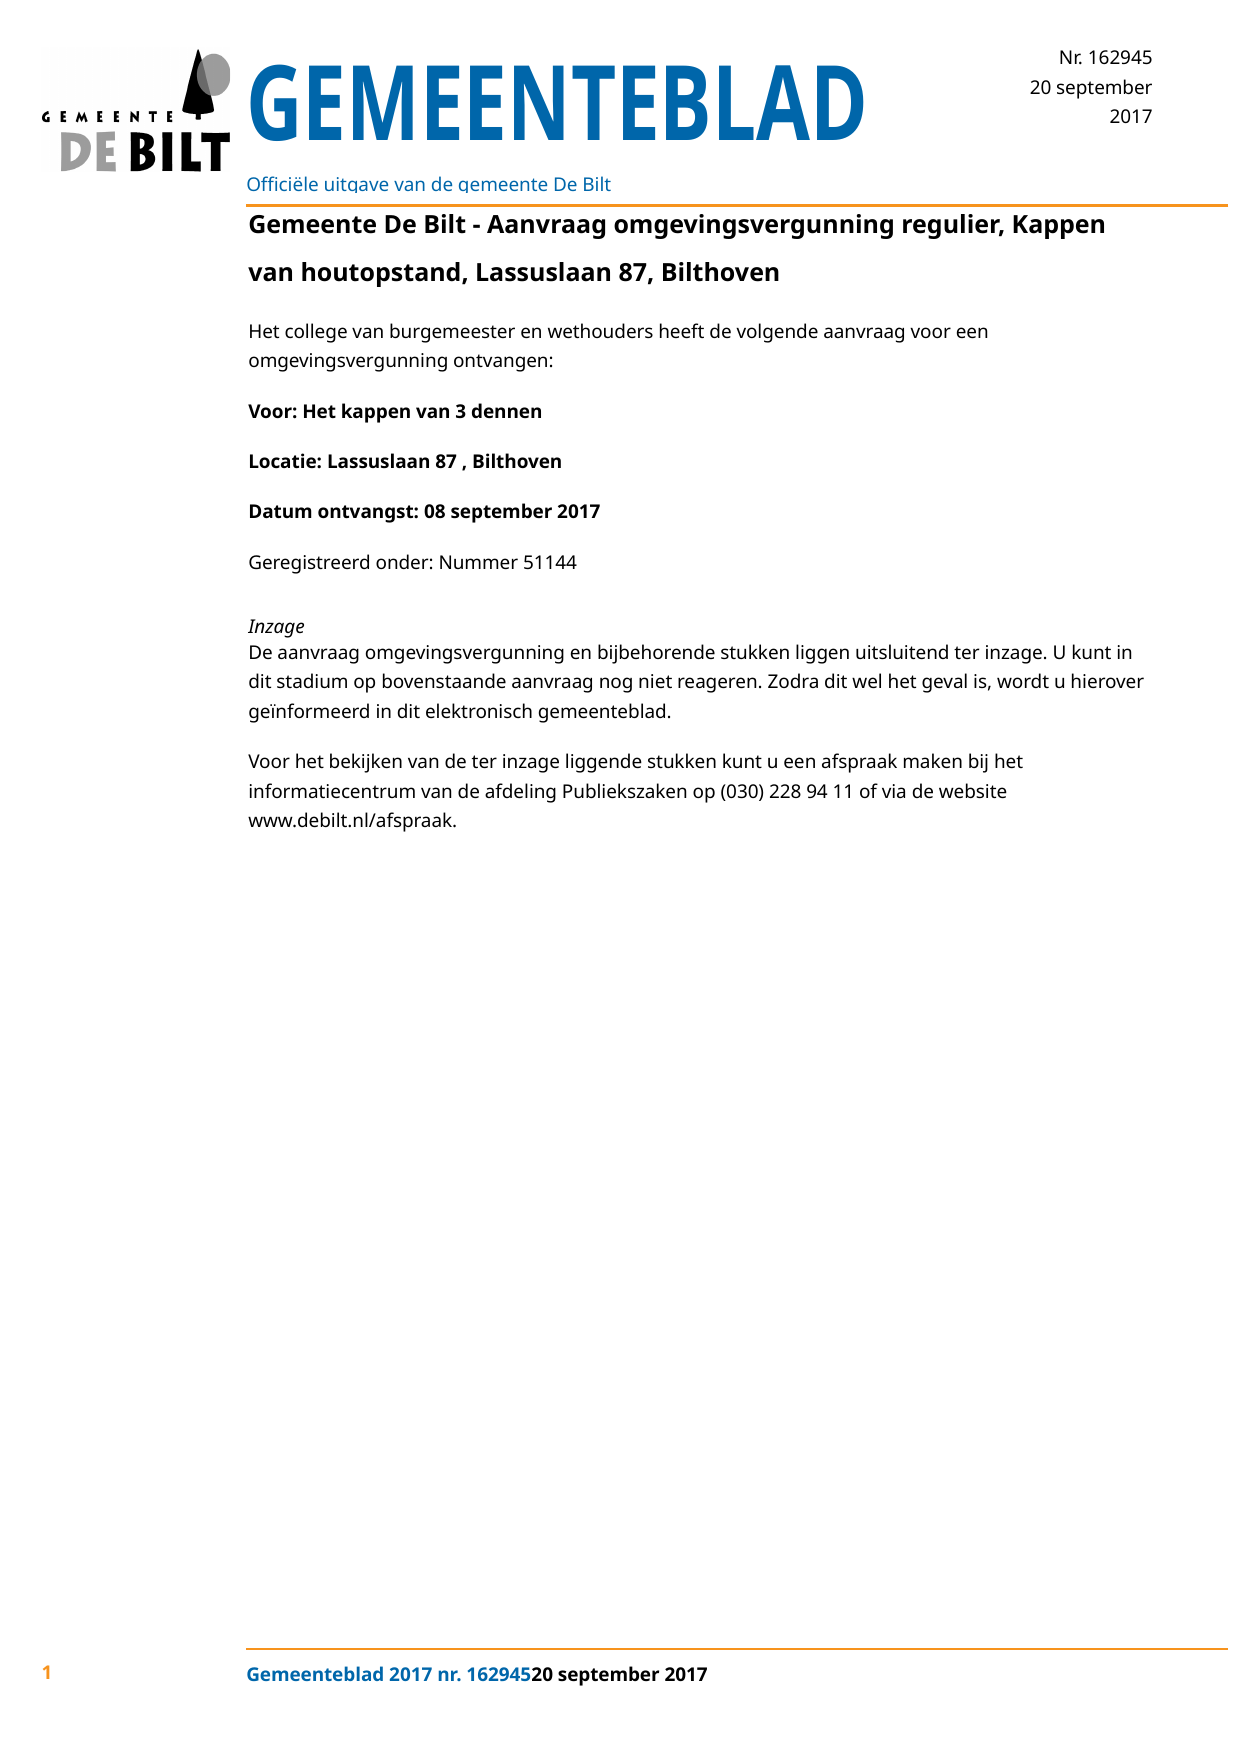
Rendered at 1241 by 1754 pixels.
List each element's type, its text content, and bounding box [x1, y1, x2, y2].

text Geregistreerd onder: Nummer 51144 [248, 549, 1152, 575]
text Datum ontvangst: 08 september 2017 [248, 499, 1152, 524]
text Voor: Het kappen van 3 dennen [248, 398, 1152, 424]
picture [41, 47, 231, 172]
text Het college van burgemeester en wethouders heeft de volgende aanvraag voor een omgevingsvergunning ontvangen: [248, 318, 1152, 373]
text De aanvraag omgevingsvergunning en bijbehorende stukken liggen uitsluitend ter inzage. U kunt in dit stadium op bovenstaande aanvraag nog niet reageren. Zodra dit wel het geval is, wordt u hierover geïnformeerd in dit elektronisch gemeenteblad. [248, 639, 1152, 724]
text Inzage [248, 613, 1152, 639]
text Gemeente De Bilt - Aanvraag omgevingsvergunning regulier, Kappen van houtopstand, Lassuslaan 87, Bilthoven [248, 207, 1152, 288]
text Locatie: Lassuslaan 87 , Bilthoven [248, 448, 1152, 474]
text Voor het bekijken van de ter inzage liggende stukken kunt u een afspraak maken bij het informatiecentrum van de afdeling Publiekszaken op (030) 228 94 11 of via de website www.debilt.nl/afspraak. [248, 748, 1152, 833]
